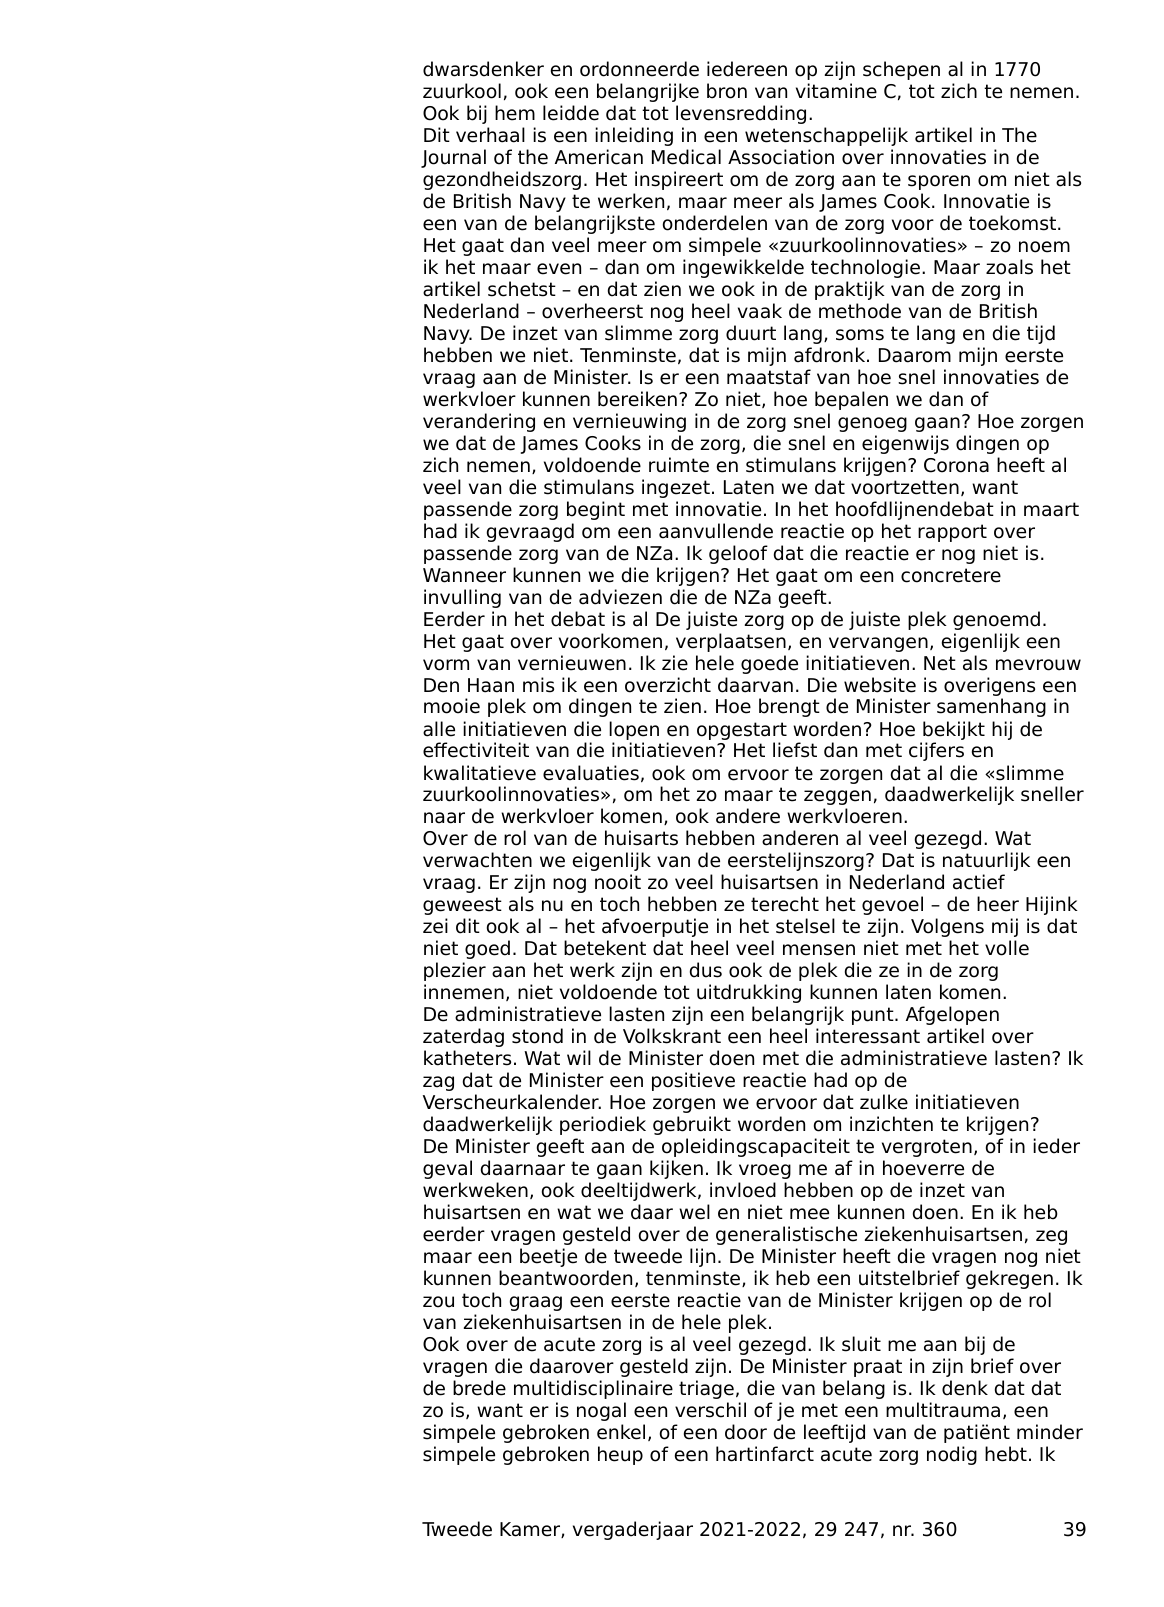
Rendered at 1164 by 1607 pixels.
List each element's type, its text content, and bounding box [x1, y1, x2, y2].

text De Minister geeft aan de opleidingscapaciteit te vergroten, of in ieder geval daarnaar te gaan kijken. Ik vroeg me af in hoeverre de werkweken, ook deeltijdwerk, invloed hebben op de inzet van huisartsen en wat we daar wel en niet mee kunnen doen. En ik heb eerder vragen gesteld over de generalistische ziekenhuisartsen, zeg maar een beetje de tweede lijn. De Minister heeft die vragen nog niet kunnen beantwoorden, tenminste, ik heb een uitstelbrief gekregen. Ik zou toch graag een eerste reactie van de Minister krijgen op de rol van ziekenhuisartsen in de hele plek. [422, 1136, 1087, 1334]
text Eerder in het debat is al De juiste zorg op de juiste plek genoemd. Het gaat over voorkomen, verplaatsen, en vervangen, eigenlijk een vorm van vernieuwen. Ik zie hele goede initiatieven. Net als mevrouw Den Haan mis ik een overzicht daarvan. Die website is overigens een mooie plek om dingen te zien. Hoe brengt de Minister samenhang in alle initiatieven die lopen en opgestart worden? Hoe bekijkt hij de effectiviteit van die initiatieven? Het liefst dan met cijfers en kwalitatieve evaluaties, ook om ervoor te zorgen dat al die «slimme zuurkoolinnovaties», om het zo maar te zeggen, daadwerkelijk sneller naar de werkvloer komen, ook andere werkvloeren. [422, 608, 1087, 828]
text dwarsdenker en ordonneerde iedereen op zijn schepen al in 1770 zuurkool, ook een belangrijke bron van vitamine C, tot zich te nemen. Ook bij hem leidde dat tot levensredding. [422, 59, 1087, 125]
text De administratieve lasten zijn een belangrijk punt. Afgelopen zaterdag stond in de Volkskrant een heel interessant artikel over katheters. Wat wil de Minister doen met die administratieve lasten? Ik zag dat de Minister een positieve reactie had op de Verscheurkalender. Hoe zorgen we ervoor dat zulke initiatieven daadwerkelijk periodiek gebruikt worden om inzichten te krijgen? [422, 1004, 1087, 1136]
text Dit verhaal is een inleiding in een wetenschappelijk artikel in The Journal of the American Medical Association over innovaties in de gezondheidszorg. Het inspireert om de zorg aan te sporen om niet als de British Navy te werken, maar meer als James Cook. Innovatie is een van de belangrijkste onderdelen van de zorg voor de toekomst. Het gaat dan veel meer om simpele «zuurkoolinnovaties» – zo noem ik het maar even – dan om ingewikkelde technologie. Maar zoals het artikel schetst – en dat zien we ook in de praktijk van de zorg in Nederland – overheerst nog heel vaak de methode van de British Navy. De inzet van slimme zorg duurt lang, soms te lang en die tijd hebben we niet. Tenminste, dat is mijn afdronk. Daarom mijn eerste vraag aan de Minister. Is er een maatstaf van hoe snel innovaties de werkvloer kunnen bereiken? Zo niet, hoe bepalen we dan of verandering en vernieuwing in de zorg snel genoeg gaan? Hoe zorgen we dat de James Cooks in de zorg, die snel en eigenwijs dingen op zich nemen, voldoende ruimte en stimulans krijgen? Corona heeft al veel van die stimulans ingezet. Laten we dat voortzetten, want passende zorg begint met innovatie. In het hoofdlijnendebat in maart had ik gevraagd om een aanvullende reactie op het rapport over passende zorg van de NZa. Ik geloof dat die reactie er nog niet is. Wanneer kunnen we die krijgen? Het gaat om een concretere invulling van de adviezen die de NZa geeft. [422, 125, 1087, 608]
text Over de rol van de huisarts hebben anderen al veel gezegd. Wat verwachten we eigenlijk van de eerstelijnszorg? Dat is natuurlijk een vraag. Er zijn nog nooit zo veel huisartsen in Nederland actief geweest als nu en toch hebben ze terecht het gevoel – de heer Hijink zei dit ook al – het afvoerputje in het stelsel te zijn. Volgens mij is dat niet goed. Dat betekent dat heel veel mensen niet met het volle plezier aan het werk zijn en dus ook de plek die ze in de zorg innemen, niet voldoende tot uitdrukking kunnen laten komen. [422, 828, 1087, 1004]
text Ook over de acute zorg is al veel gezegd. Ik sluit me aan bij de vragen die daarover gesteld zijn. De Minister praat in zijn brief over de brede multidisciplinaire triage, die van belang is. Ik denk dat dat zo is, want er is nogal een verschil of je met een multitrauma, een simpele gebroken enkel, of een door de leeftijd van de patiënt minder simpele gebroken heup of een hartinfarct acute zorg nodig hebt. Ik [422, 1334, 1087, 1466]
